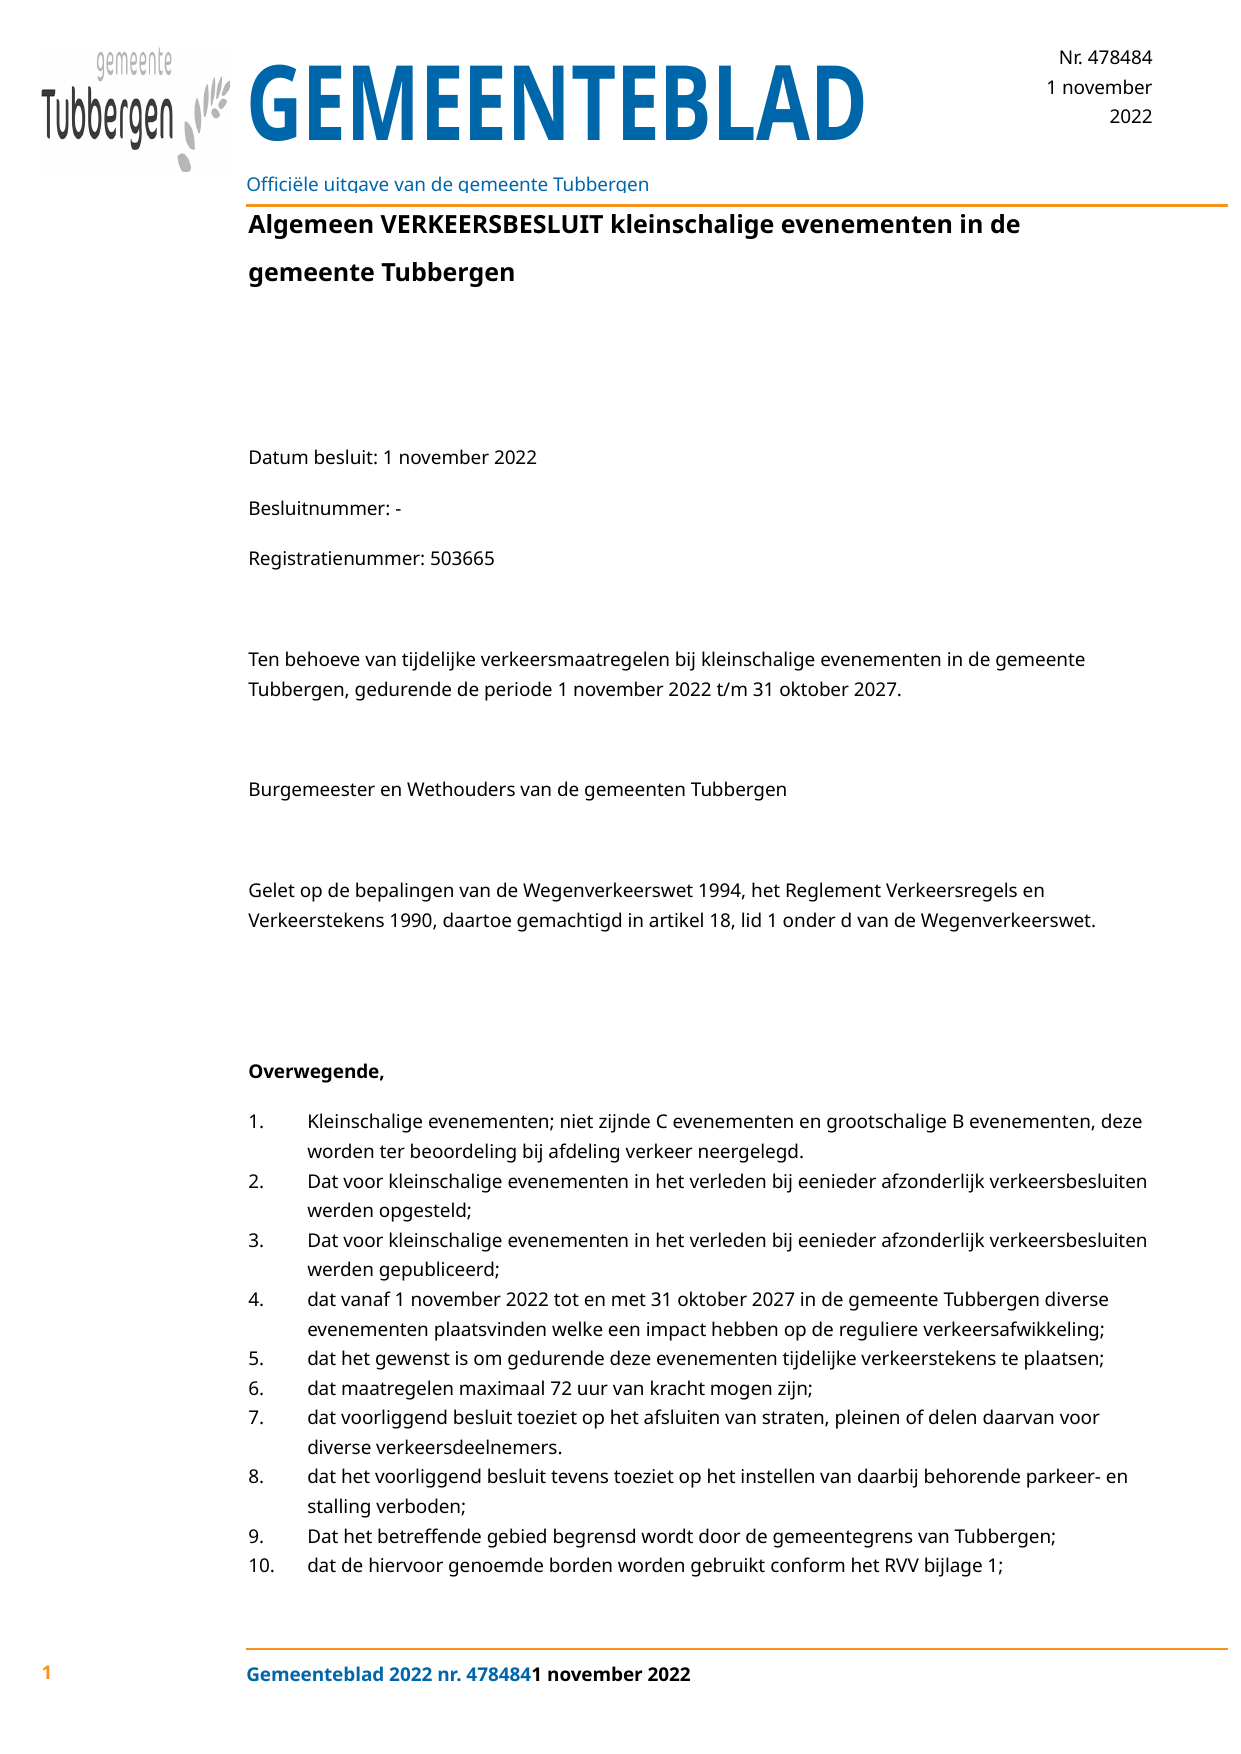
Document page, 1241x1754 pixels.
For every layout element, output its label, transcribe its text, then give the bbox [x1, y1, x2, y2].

text Overwegende, [248, 1058, 1152, 1084]
list dat voorliggend besluit toeziet op het afsluiten van straten, pleinen of delen daarvan voor diverse verkeersdeelnemers. [248, 1404, 1152, 1460]
text Registratienummer: 503665 [248, 545, 1152, 571]
list dat het gewenst is om gedurende deze evenementen tijdelijke verkeerstekens te plaatsen; [248, 1345, 1152, 1371]
text Datum besluit: 1 november 2022 [248, 444, 1152, 470]
text Burgemeester en Wethouders van de gemeenten Tubbergen [248, 777, 1152, 802]
list Dat het betreffende gebied begrensd wordt door de gemeentegrens van Tubbergen; [248, 1523, 1152, 1548]
list dat maatregelen maximaal 72 uur van kracht mogen zijn; [248, 1375, 1152, 1401]
list dat vanaf 1 november 2022 tot en met 31 oktober 2027 in de gemeente Tubbergen diverse evenementen plaatsvinden welke een impact hebben op de reguliere verkeersafwikkeling; [248, 1286, 1152, 1341]
text Besluitnummer: - [248, 495, 1152, 521]
list Dat voor kleinschalige evenementen in het verleden bij eenieder afzonderlijk verkeersbesluiten werden opgesteld; [248, 1168, 1152, 1223]
text Ten behoeve van tijdelijke verkeersmaatregelen bij kleinschalige evenementen in de gemeente Tubbergen, gedurende de periode 1 november 2022 t/m 31 oktober 2027. [248, 646, 1152, 701]
text Gelet op de bepalingen van de Wegenverkeerswet 1994, het Reglement Verkeersregels en Verkeerstekens 1990, daartoe gemachtigd in artikel 18, lid 1 onder d van de Wegenverkeerswet. [248, 877, 1152, 933]
list dat de hiervoor genoemde borden worden gebruikt conform het RVV bijlage 1; [248, 1552, 1152, 1578]
list Kleinschalige evenementen; niet zijnde C evenementen en grootschalige B evenementen, deze worden ter beoordeling bij afdeling verkeer neergelegd. [248, 1109, 1152, 1164]
list Dat voor kleinschalige evenementen in het verleden bij eenieder afzonderlijk verkeersbesluiten werden gepubliceerd; [248, 1227, 1152, 1282]
picture [41, 47, 231, 172]
list dat het voorliggend besluit tevens toeziet op het instellen van daarbij behorende parkeer- en stalling verboden; [248, 1464, 1152, 1519]
text Algemeen VERKEERSBESLUIT kleinschalige evenementen in de gemeente Tubbergen [248, 207, 1152, 288]
